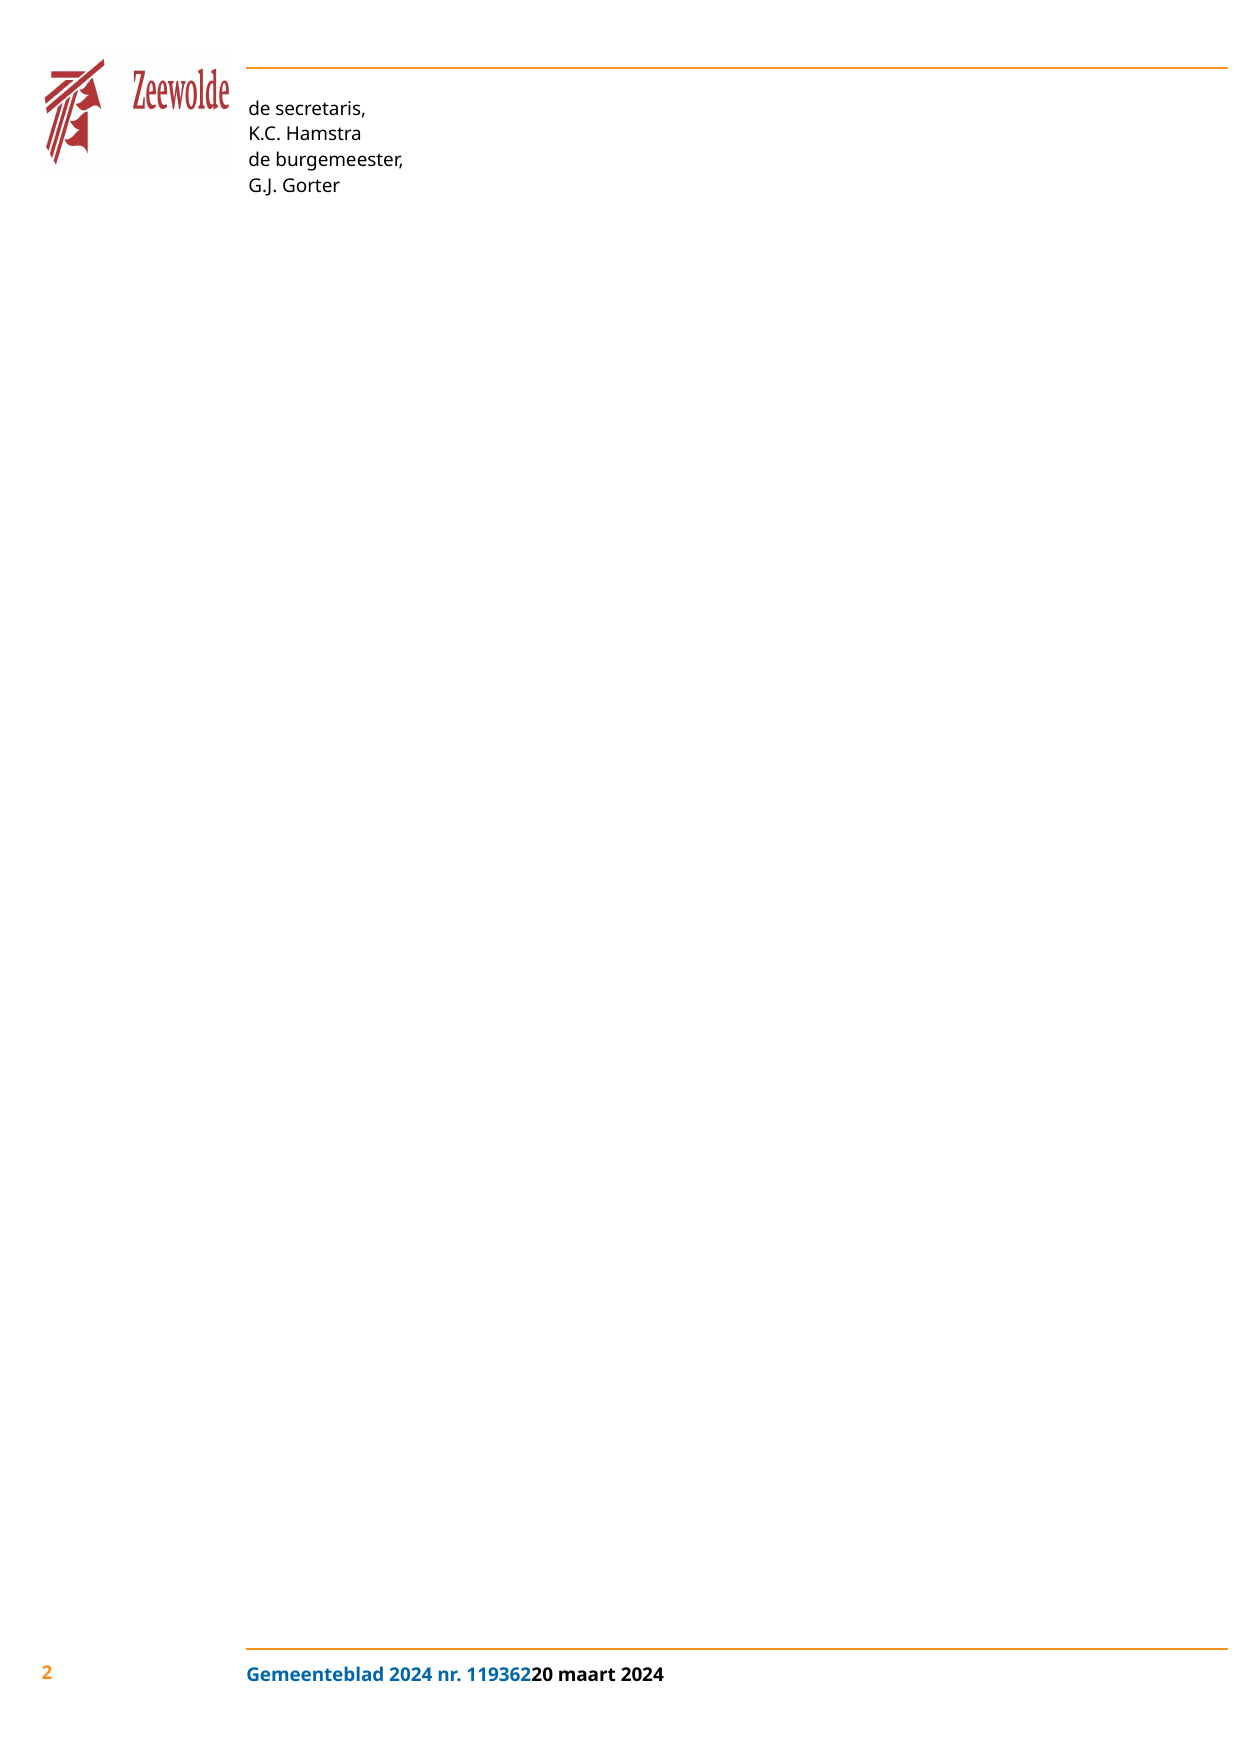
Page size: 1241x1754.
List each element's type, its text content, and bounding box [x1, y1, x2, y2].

text G.J. Gorter [248, 172, 1152, 198]
text K.C. Hamstra [248, 121, 1152, 146]
picture [41, 47, 231, 172]
text de burgemeester, [248, 146, 1152, 172]
text de secretaris, [248, 95, 1152, 121]
